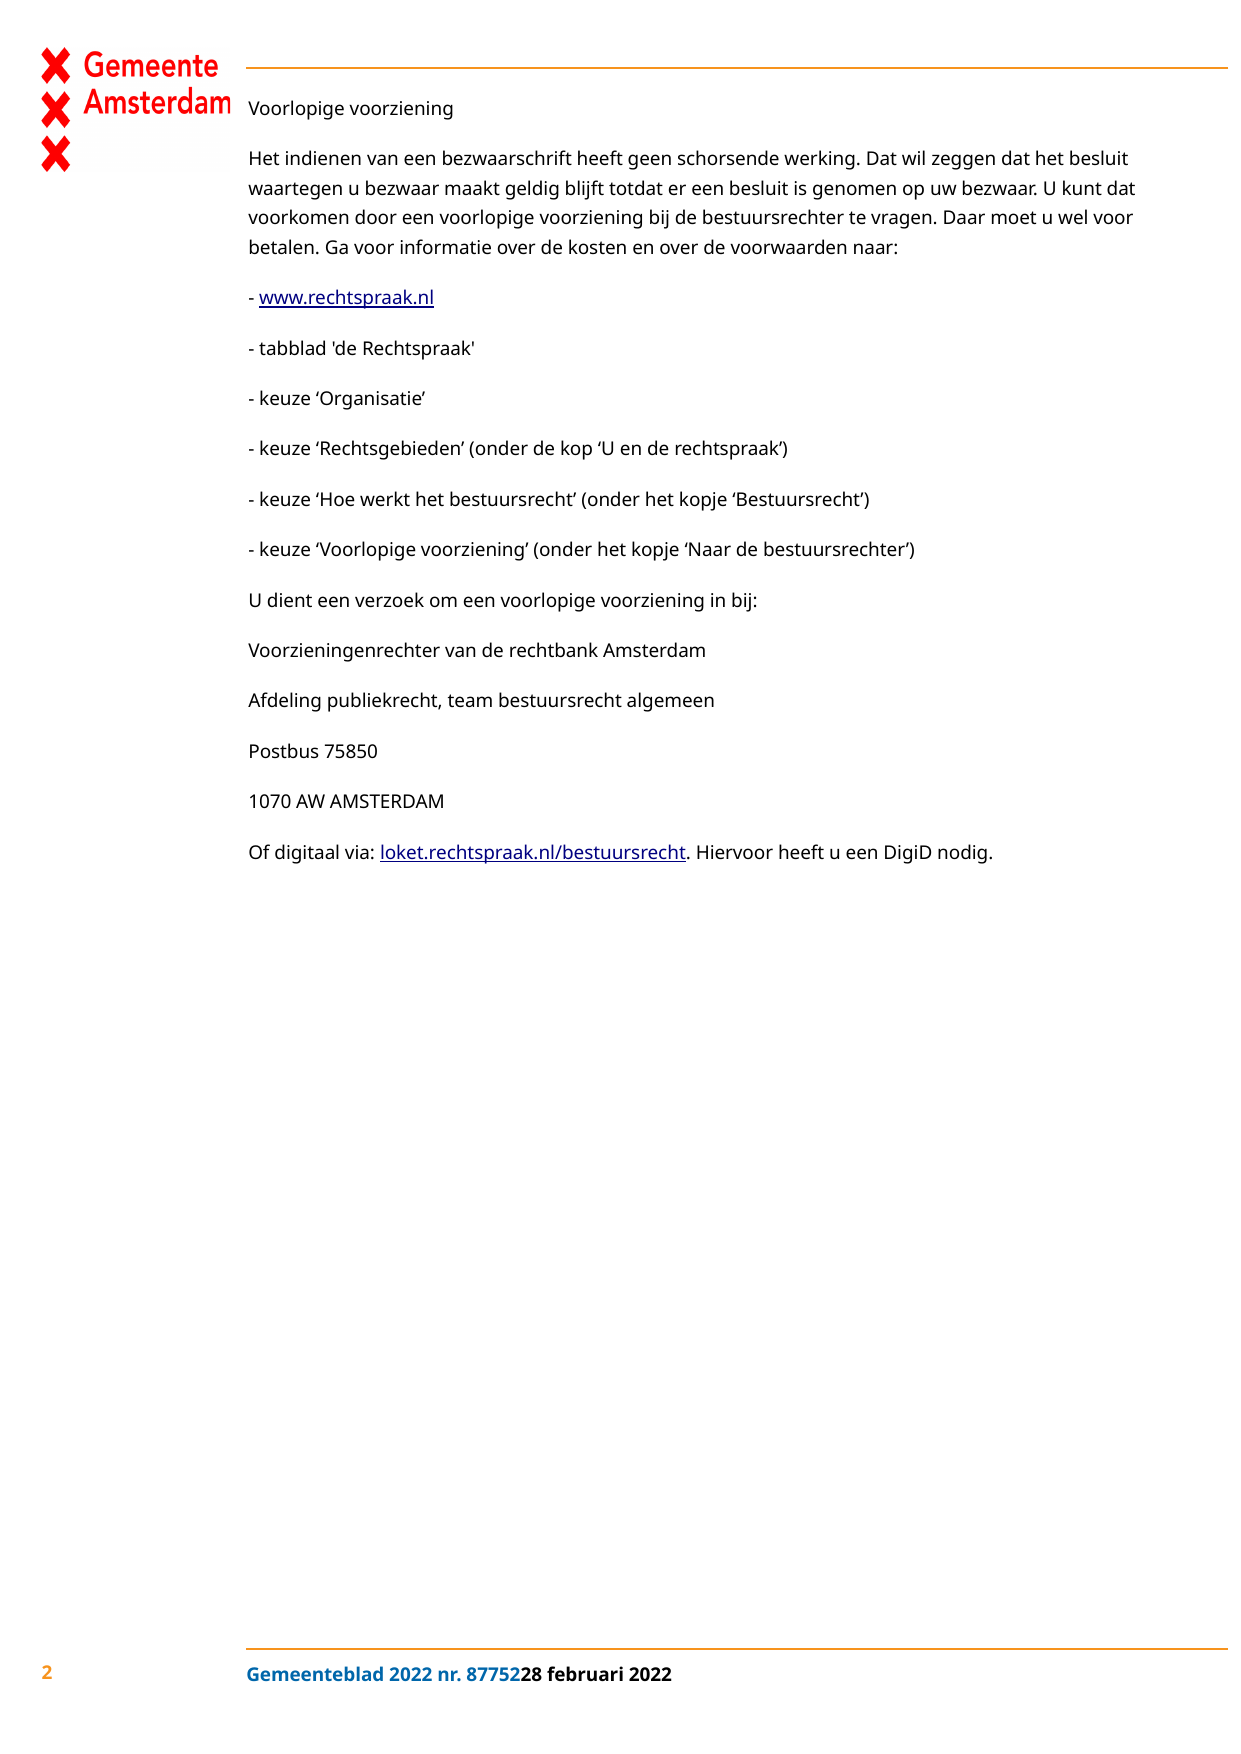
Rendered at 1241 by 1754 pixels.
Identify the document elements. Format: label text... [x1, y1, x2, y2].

text U dient een verzoek om een voorlopige voorziening in bij: [248, 587, 1152, 613]
text - keuze ‘Voorlopige voorziening’ (onder het kopje ‘Naar de bestuursrechter’) [248, 536, 1152, 562]
text - keuze ‘Rechtsgebieden’ (onder de kop ‘U en de rechtspraak’) [248, 436, 1152, 461]
text - tabblad 'de Rechtspraak' [248, 335, 1152, 361]
text Postbus 75850 [248, 738, 1152, 764]
text Voorlopige voorziening [248, 95, 1152, 121]
picture [41, 47, 231, 172]
text Of digitaal via: loket.rechtspraak.nl/bestuursrecht. Hiervoor heeft u een DigiD nodig. [248, 839, 1152, 865]
text Het indienen van een bezwaarschrift heeft geen schorsende werking. Dat wil zeggen dat het besluit waartegen u bezwaar maakt geldig blijft totdat er een besluit is genomen op uw bezwaar. U kunt dat voorkomen door een voorlopige voorziening bij de bestuursrechter te vragen. Daar moet u wel voor betalen. Ga voor informatie over de kosten en over de voorwaarden naar: [248, 145, 1152, 260]
text Voorzieningenrechter van de rechtbank Amsterdam [248, 637, 1152, 663]
text 1070 AW AMSTERDAM [248, 788, 1152, 814]
text - keuze ‘Hoe werkt het bestuursrecht’ (onder het kopje ‘Bestuursrecht’) [248, 486, 1152, 512]
text - www.rechtspraak.nl [248, 284, 1152, 310]
text Afdeling publiekrecht, team bestuursrecht algemeen [248, 688, 1152, 713]
text - keuze ‘Organisatie’ [248, 385, 1152, 411]
